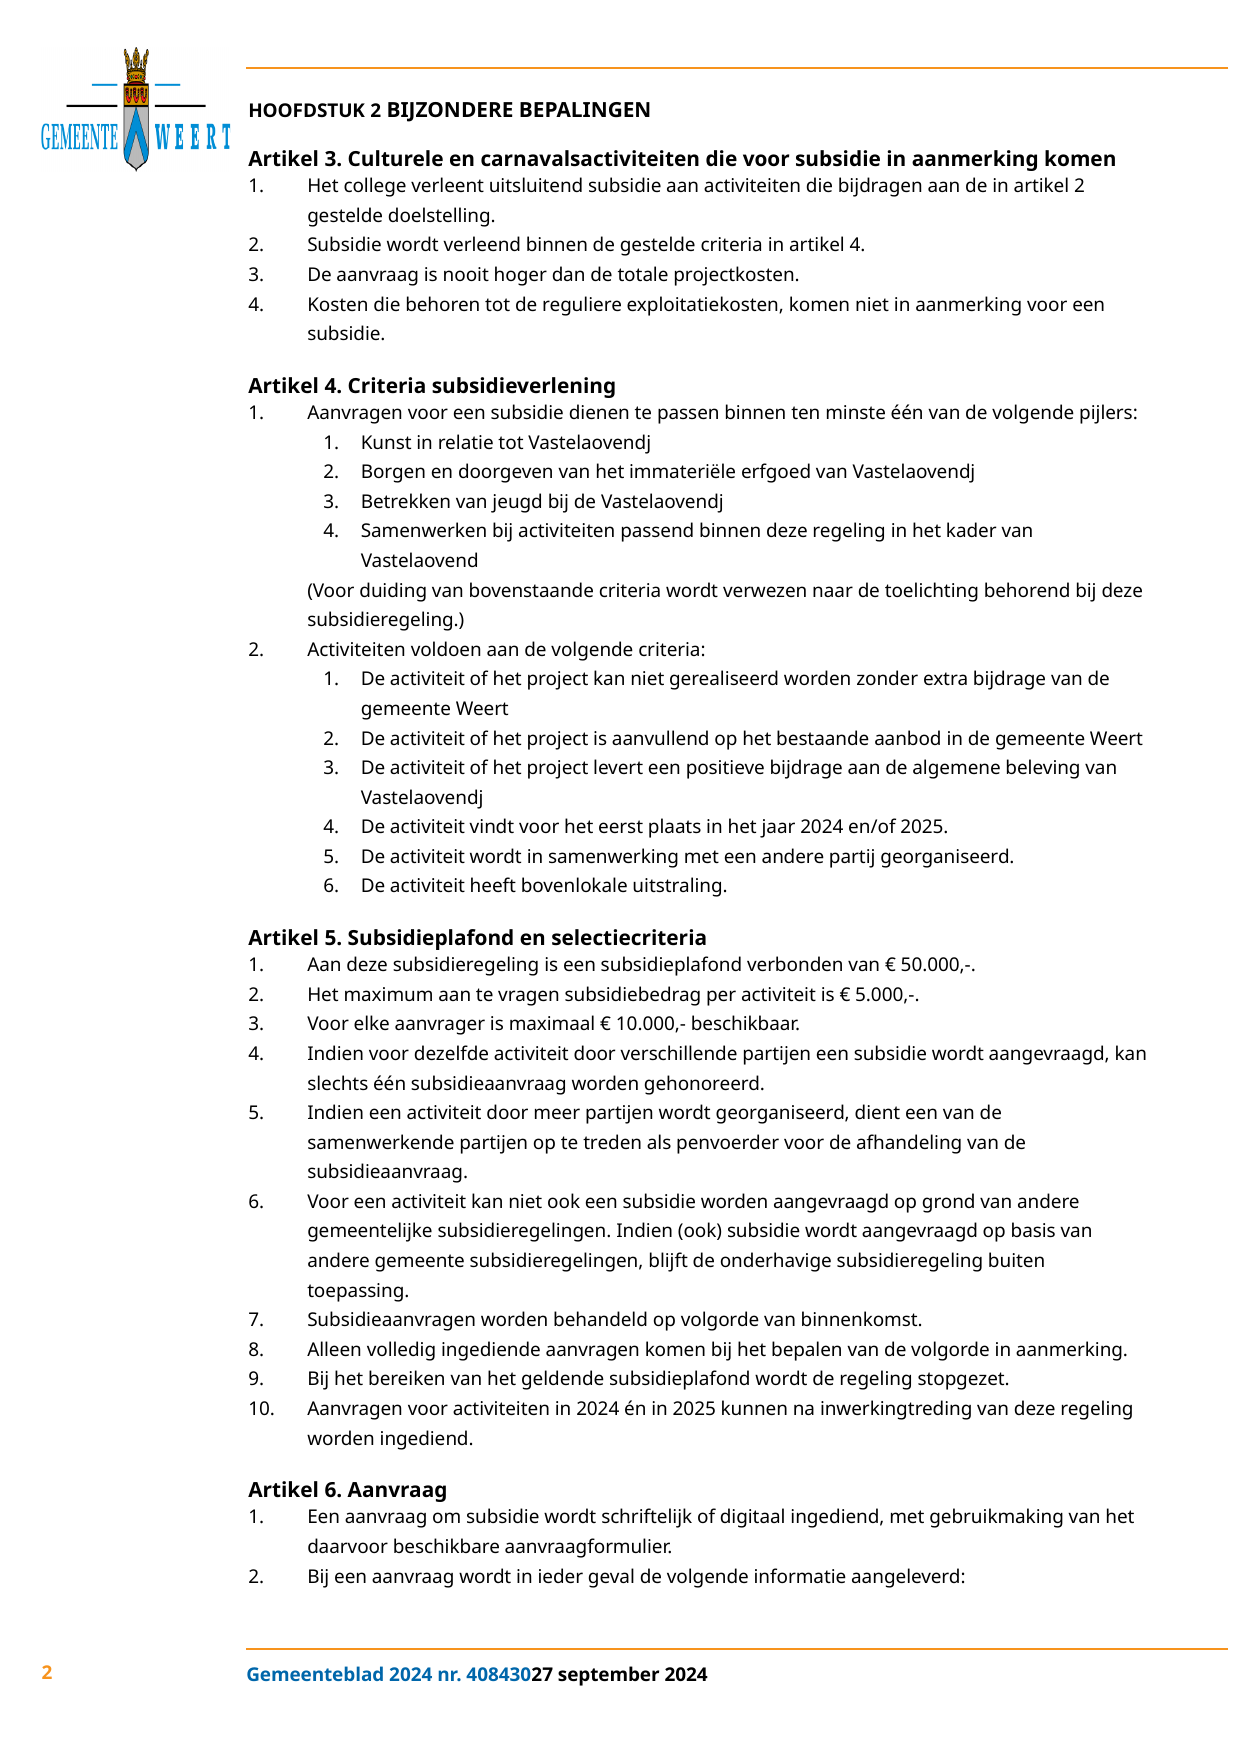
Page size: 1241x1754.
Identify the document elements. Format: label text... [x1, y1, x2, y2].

list De activiteit of het project is aanvullend op het bestaande aanbod in de gemeente Weert [323, 725, 1152, 750]
picture [41, 47, 231, 172]
list Voor elke aanvrager is maximaal € 10.000,- beschikbaar. [248, 1011, 1152, 1036]
list De activiteit vindt voor het eerst plaats in het jaar 2024 en/of 2025. [323, 813, 1152, 839]
list Kunst in relatie tot Vastelaovendj [323, 429, 1152, 454]
list Activiteiten voldoen aan de volgende criteria: [248, 636, 1152, 662]
list Bij het bereiken van het geldende subsidieplafond wordt de regeling stopgezet. [248, 1366, 1152, 1391]
list Samenwerken bij activiteiten passend binnen deze regeling in het kader van Vastelaovend [323, 518, 1152, 573]
text HOOFDSTUK 2 BIJZONDERE BEPALINGEN [248, 95, 1152, 123]
list Indien een activiteit door meer partijen wordt georganiseerd, dient een van de samenwerkende partijen op te treden als penvoerder voor de afhandeling van de subsidieaanvraag. [248, 1099, 1152, 1184]
list (Voor duiding van bovenstaande criteria wordt verwezen naar de toelichting behorend bij deze subsidieregeling.) [248, 577, 1152, 632]
list Subsidieaanvragen worden behandeld op volgorde van binnenkomst. [248, 1306, 1152, 1332]
list Betrekken van jeugd bij de Vastelaovendj [323, 488, 1152, 514]
list Het maximum aan te vragen subsidiebedrag per activiteit is € 5.000,-. [248, 981, 1152, 1007]
text Artikel 5. Subsidieplafond en selectiecriteria [248, 923, 1152, 951]
list Bij een aanvraag wordt in ieder geval de volgende informatie aangeleverd: [248, 1563, 1152, 1588]
list Subsidie wordt verleend binnen de gestelde criteria in artikel 4. [248, 232, 1152, 257]
list Kosten die behoren tot de reguliere exploitatiekosten, komen niet in aanmerking voor een subsidie. [248, 291, 1152, 346]
list Het college verleent uitsluitend subsidie aan activiteiten die bijdragen aan de in artikel 2 gestelde doelstelling. [248, 172, 1152, 228]
list Indien voor dezelfde activiteit door verschillende partijen een subsidie wordt aangevraagd, kan slechts één subsidieaanvraag worden gehonoreerd. [248, 1040, 1152, 1096]
list De activiteit of het project kan niet gerealiseerd worden zonder extra bijdrage van de gemeente Weert [323, 666, 1152, 721]
list Aan deze subsidieregeling is een subsidieplafond verbonden van € 50.000,-. [248, 951, 1152, 977]
text Artikel 3. Culturele en carnavalsactiviteiten die voor subsidie in aanmerking komen [248, 144, 1152, 172]
text Artikel 6. Aanvraag [248, 1475, 1152, 1504]
list Voor een activiteit kan niet ook een subsidie worden aangevraagd op grond van andere gemeentelijke subsidieregelingen. Indien (ook) subsidie wordt aangevraagd op basis van andere gemeente subsidieregelingen, blijft de onderhavige subsidieregeling buiten toepassing. [248, 1188, 1152, 1303]
list Borgen en doorgeven van het immateriële erfgoed van Vastelaovendj [323, 458, 1152, 484]
list De aanvraag is nooit hoger dan de totale projectkosten. [248, 261, 1152, 287]
text Artikel 4. Criteria subsidieverlening [248, 371, 1152, 399]
list De activiteit wordt in samenwerking met een andere partij georganiseerd. [323, 843, 1152, 869]
list Alleen volledig ingediende aanvragen komen bij het bepalen van de volgorde in aanmerking. [248, 1336, 1152, 1362]
list Aanvragen voor activiteiten in 2024 én in 2025 kunnen na inwerkingtreding van deze regeling worden ingediend. [248, 1395, 1152, 1451]
list De activiteit heeft bovenlokale uitstraling. [323, 873, 1152, 898]
list Een aanvraag om subsidie wordt schriftelijk of digitaal ingediend, met gebruikmaking van het daarvoor beschikbare aanvraagformulier. [248, 1504, 1152, 1559]
list De activiteit of het project levert een positieve bijdrage aan de algemene beleving van Vastelaovendj [323, 754, 1152, 809]
list Aanvragen voor een subsidie dienen te passen binnen ten minste één van de volgende pijlers: [248, 399, 1152, 425]
